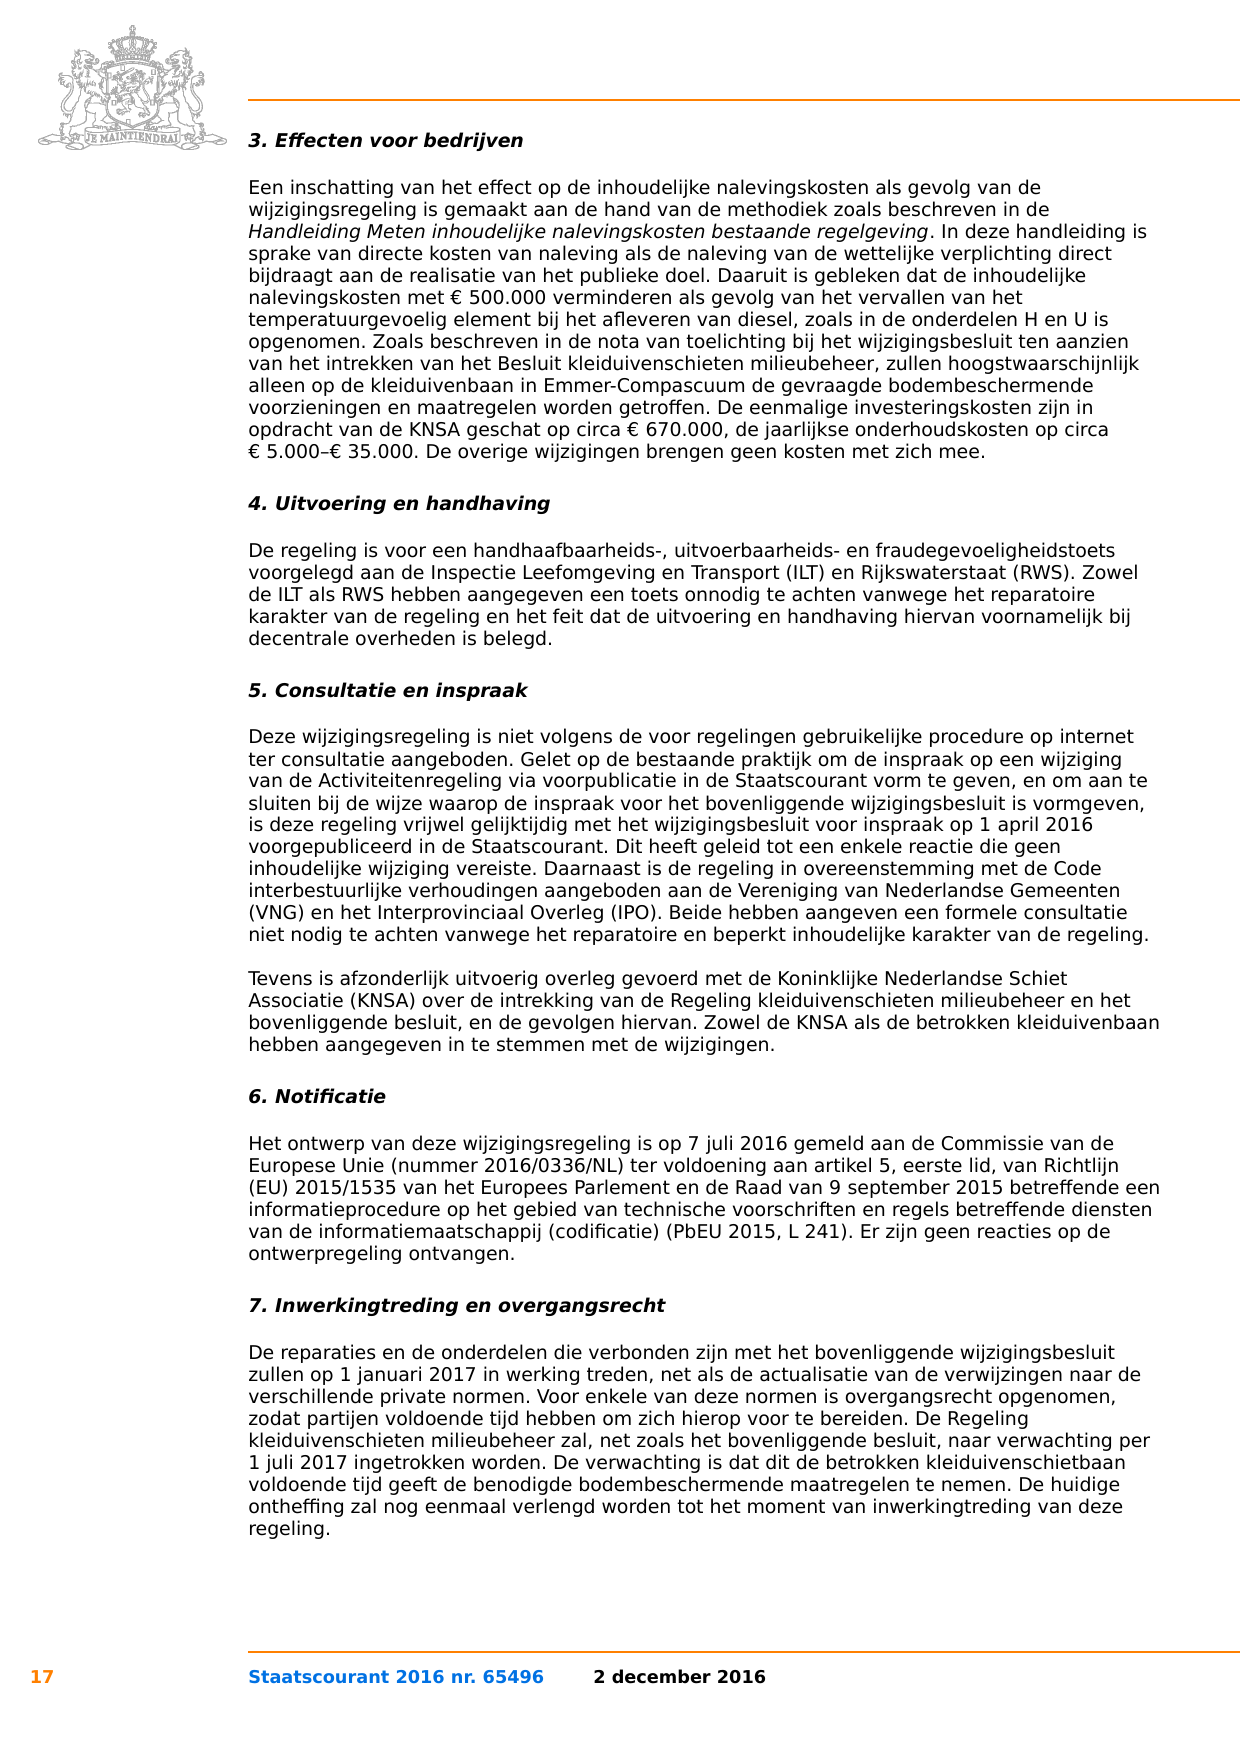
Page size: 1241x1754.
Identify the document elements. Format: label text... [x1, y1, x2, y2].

subtitle 4. Uitvoering en handhaving [248, 493, 1163, 514]
text Tevens is afzonderlijk uitvoerig overleg gevoerd met de Koninklijke Nederlandse Schiet Associatie (KNSA) over de intrekking van de Regeling kleiduivenschieten milieubeheer en het bovenliggende besluit, en de gevolgen hiervan. Zowel de KNSA als de betrokken kleiduivenbaan hebben aangegeven in te stemmen met de wijzigingen. [248, 968, 1163, 1056]
subtitle 5. Consultatie en inspraak [248, 679, 1163, 701]
picture [38, 25, 227, 150]
text De regeling is voor een handhaafbaarheids-, uitvoerbaarheids- en fraudegevoeligheidstoets voorgelegd aan de Inspectie Leefomgeving en Transport (ILT) en Rijkswaterstaat (RWS). Zowel de ILT als RWS hebben aangegeven een toets onnodig te achten vanwege het reparatoire karakter van de regeling en het feit dat de uitvoering en handhaving hiervan voornamelijk bij decentrale overheden is belegd. [248, 539, 1163, 649]
subtitle 3. Effecten voor bedrijven [248, 130, 1163, 152]
text Het ontwerp van deze wijzigingsregeling is op 7 juli 2016 gemeld aan de Commissie van de Europese Unie (nummer 2016/0336/NL) ter voldoening aan artikel 5, eerste lid, van Richtlijn (EU) 2015/1535 van het Europees Parlement en de Raad van 9 september 2015 betreffende een informatieprocedure op het gebied van technische voorschriften en regels betreffende diensten van de informatiemaatschappij (codificatie) (PbEU 2015, L 241). Er zijn geen reacties op de ontwerpregeling ontvangen. [248, 1133, 1163, 1265]
subtitle 7. Inwerkingtreding en overgangsrecht [248, 1295, 1163, 1317]
text Deze wijzigingsregeling is niet volgens de voor regelingen gebruikelijke procedure op internet ter consultatie aangeboden. Gelet op de bestaande praktijk om de inspraak op een wijziging van de Activiteitenregeling via voorpublicatie in de Staatscourant vorm te geven, en om aan te sluiten bij de wijze waarop de inspraak voor het bovenliggende wijzigingsbesluit is vormgeven, is deze regeling vrijwel gelijktijdig met het wijzigingsbesluit voor inspraak op 1 april 2016 voorgepubliceerd in de Staatscourant. Dit heeft geleid tot een enkele reactie die geen inhoudelijke wijziging vereiste. Daarnaast is de regeling in overeenstemming met de Code interbestuurlijke verhoudingen aangeboden aan de Vereniging van Nederlandse Gemeenten (VNG) en het Interprovinciaal Overleg (IPO). Beide hebben aangeven een formele consultatie niet nodig te achten vanwege het reparatoire en beperkt inhoudelijke karakter van de regeling. [248, 726, 1163, 946]
text De reparaties en de onderdelen die verbonden zijn met het bovenliggende wijzigingsbesluit zullen op 1 januari 2017 in werking treden, net als de actualisatie van de verwijzingen naar de verschillende private normen. Voor enkele van deze normen is overgangsrecht opgenomen, zodat partijen voldoende tijd hebben om zich hierop voor te bereiden. De Regeling kleiduivenschieten milieubeheer zal, net zoals het bovenliggende besluit, naar verwachting per 1 juli 2017 ingetrokken worden. De verwachting is dat dit de betrokken kleiduivenschietbaan voldoende tijd geeft de benodigde bodembeschermende maatregelen te nemen. De huidige ontheffing zal nog eenmaal verlengd worden tot het moment van inwerkingtreding van deze regeling. [248, 1342, 1163, 1540]
subtitle 6. Notificatie [248, 1086, 1163, 1108]
text Een inschatting van het effect op de inhoudelijke nalevingskosten als gevolg van de wijzigingsregeling is gemaakt aan de hand van de methodiek zoals beschreven in de Handleiding Meten inhoudelijke nalevingskosten bestaande regelgeving. In deze handleiding is sprake van directe kosten van naleving als de naleving van de wettelijke verplichting direct bijdraagt aan de realisatie van het publieke doel. Daaruit is gebleken dat de inhoudelijke nalevingskosten met € 500.000 verminderen als gevolg van het vervallen van het temperatuurgevoelig element bij het afleveren van diesel, zoals in de onderdelen H en U is opgenomen. Zoals beschreven in de nota van toelichting bij het wijzigingsbesluit ten aanzien van het intrekken van het Besluit kleiduivenschieten milieubeheer, zullen hoogstwaarschijnlijk alleen op de kleiduivenbaan in Emmer-Compascuum de gevraagde bodembeschermende voorzieningen en maatregelen worden getroffen. De eenmalige investeringskosten zijn in opdracht van de KNSA geschat op circa € 670.000, de jaarlijkse onderhoudskosten op circa € 5.000–€ 35.000. De overige wijzigingen brengen geen kosten met zich mee. [248, 177, 1163, 463]
